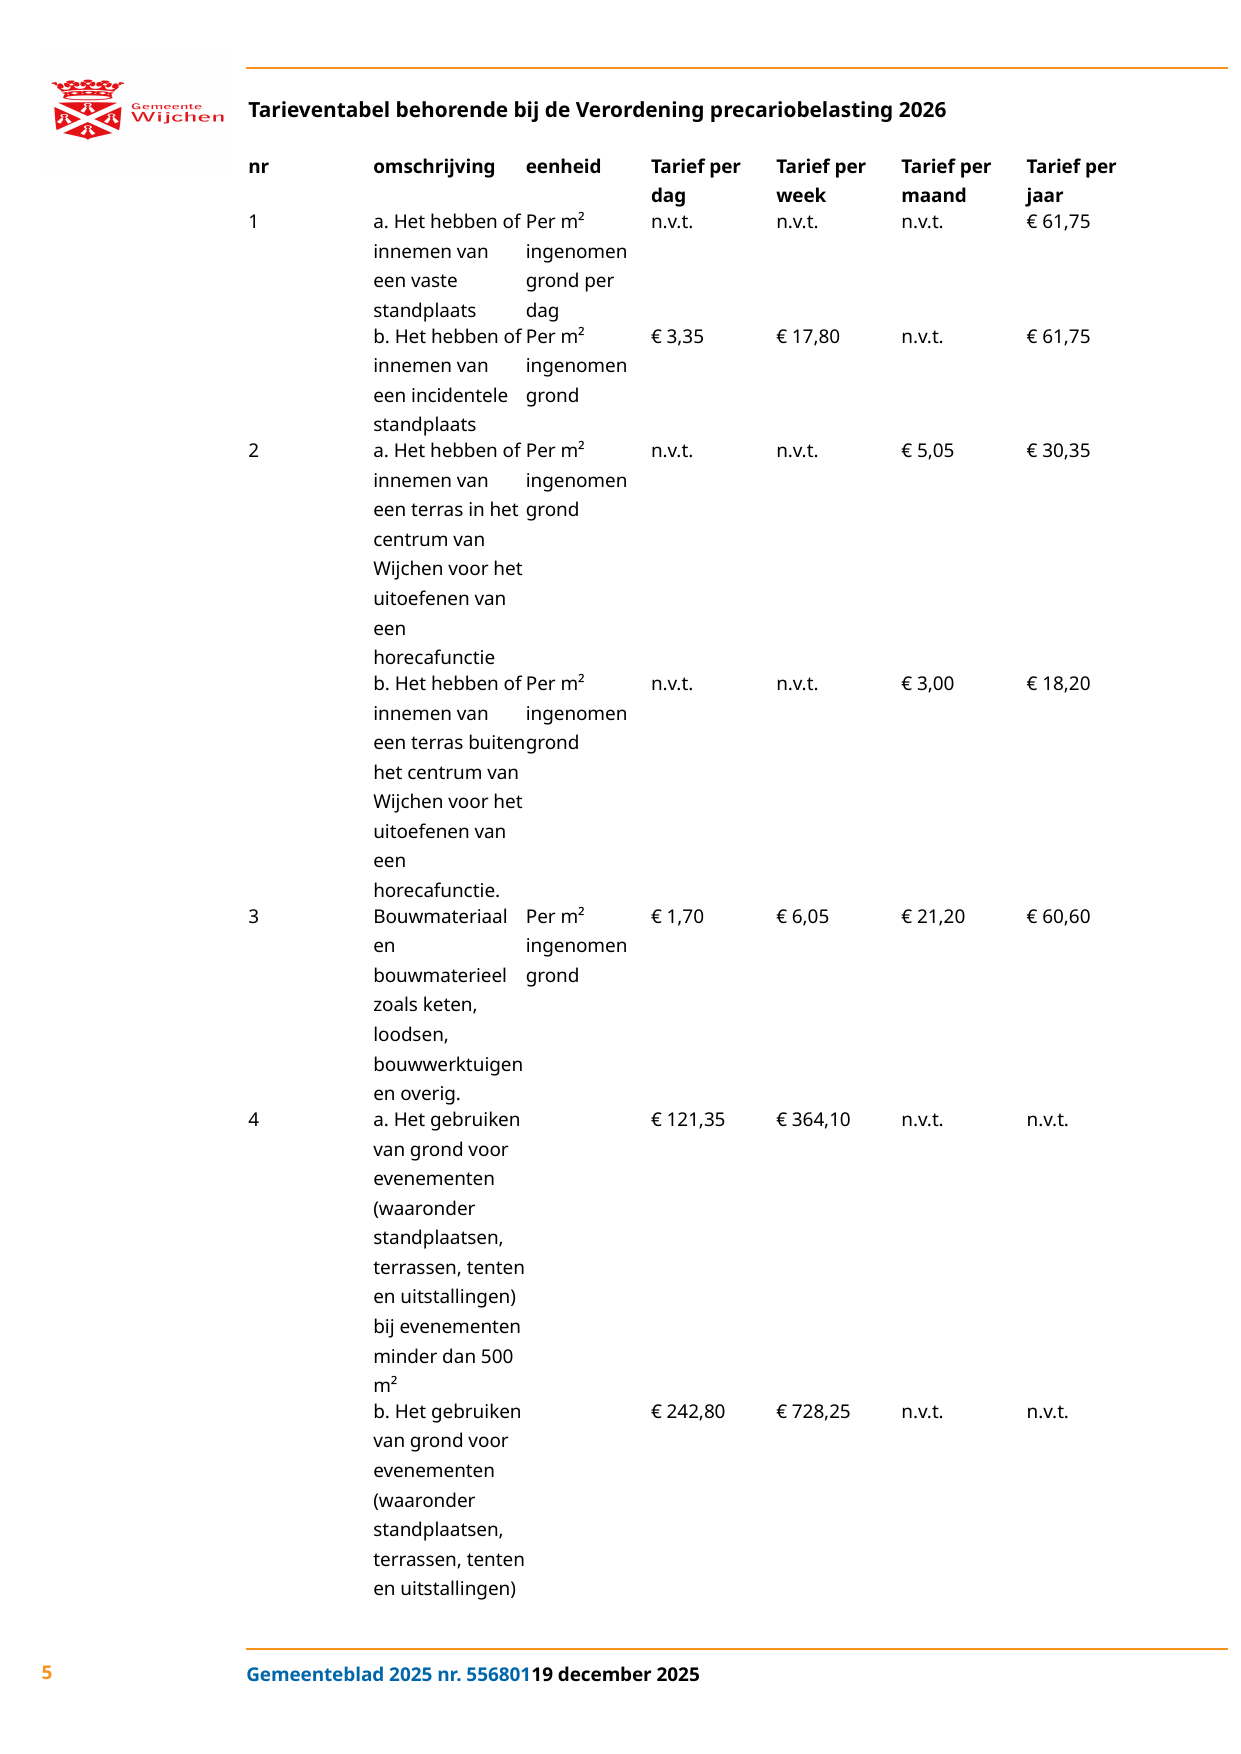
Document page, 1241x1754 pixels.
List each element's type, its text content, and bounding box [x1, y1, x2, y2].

table_cell a. Het hebben of innemen van een vaste standplaats [373, 208, 526, 323]
table_cell n.v.t. [901, 208, 1026, 323]
table_header Tarief per jaar [1026, 153, 1152, 208]
table_cell n.v.t. [901, 1398, 1026, 1601]
table_cell Bouwmateriaal en bouwmaterieel zoals keten, loodsen, bouwwerktuigen en overig. [373, 903, 526, 1106]
table_cell € 61,75 [1026, 323, 1152, 437]
table_header eenheid [526, 153, 651, 208]
table_cell 1 [248, 208, 373, 437]
table_cell € 242,80 [651, 1398, 776, 1601]
table_cell € 3,00 [901, 670, 1026, 903]
table_cell [526, 1106, 651, 1398]
table_cell n.v.t. [776, 208, 901, 323]
table_cell € 17,80 [776, 323, 901, 437]
text Tarieventabel behorende bij de Verordening precariobelasting 2026 [248, 95, 1152, 123]
table_cell n.v.t. [1026, 1398, 1152, 1601]
table_cell € 1,70 [651, 903, 776, 1106]
table_cell € 728,25 [776, 1398, 901, 1601]
table_cell [526, 1398, 651, 1601]
table_cell € 6,05 [776, 903, 901, 1106]
table_cell € 3,35 [651, 323, 776, 437]
table_cell € 61,75 [1026, 208, 1152, 323]
table_cell € 21,20 [901, 903, 1026, 1106]
table_cell Per m² ingenomen grond [526, 437, 651, 670]
table_cell n.v.t. [651, 437, 776, 670]
table_cell 2 [248, 437, 373, 903]
table_cell 3 [248, 903, 373, 1106]
table_cell Per m² ingenomen grond [526, 903, 651, 1106]
table_header Tarief per dag [651, 153, 776, 208]
table_cell n.v.t. [1026, 1106, 1152, 1398]
table_header Tarief per maand [901, 153, 1026, 208]
table_cell Per m² ingenomen grond per dag [526, 208, 651, 323]
table_cell b. Het gebruiken van grond voor evenementen (waaronder standplaatsen, terrassen, tenten en uitstallingen) [373, 1398, 526, 1601]
table_cell b. Het hebben of innemen van een terras buiten het centrum van Wijchen voor het uitoefenen van een horecafunctie. [373, 670, 526, 903]
table_cell € 5,05 [901, 437, 1026, 670]
table_cell € 121,35 [651, 1106, 776, 1398]
picture [41, 47, 231, 172]
table_cell n.v.t. [651, 670, 776, 903]
table_header omschrijving [373, 153, 526, 208]
table_cell a. Het hebben of innemen van een terras in het centrum van Wijchen voor het uitoefenen van een horecafunctie [373, 437, 526, 670]
table_cell b. Het hebben of innemen van een incidentele standplaats [373, 323, 526, 437]
table_cell 4 [248, 1106, 373, 1601]
table_cell € 60,60 [1026, 903, 1152, 1106]
table_header nr [248, 153, 373, 208]
table_cell € 18,20 [1026, 670, 1152, 903]
table_cell a. Het gebruiken van grond voor evenementen (waaronder standplaatsen, terrassen, tenten en uitstallingen) bij evenementen minder dan 500 m² [373, 1106, 526, 1398]
table_cell n.v.t. [901, 323, 1026, 437]
table_cell Per m² ingenomen grond [526, 670, 651, 903]
table_cell n.v.t. [651, 208, 776, 323]
table_cell n.v.t. [776, 670, 901, 903]
table_cell n.v.t. [901, 1106, 1026, 1398]
table_cell n.v.t. [776, 437, 901, 670]
table_cell Per m² ingenomen grond [526, 323, 651, 437]
table_header Tarief per week [776, 153, 901, 208]
table_cell € 364,10 [776, 1106, 901, 1398]
table_cell € 30,35 [1026, 437, 1152, 670]
